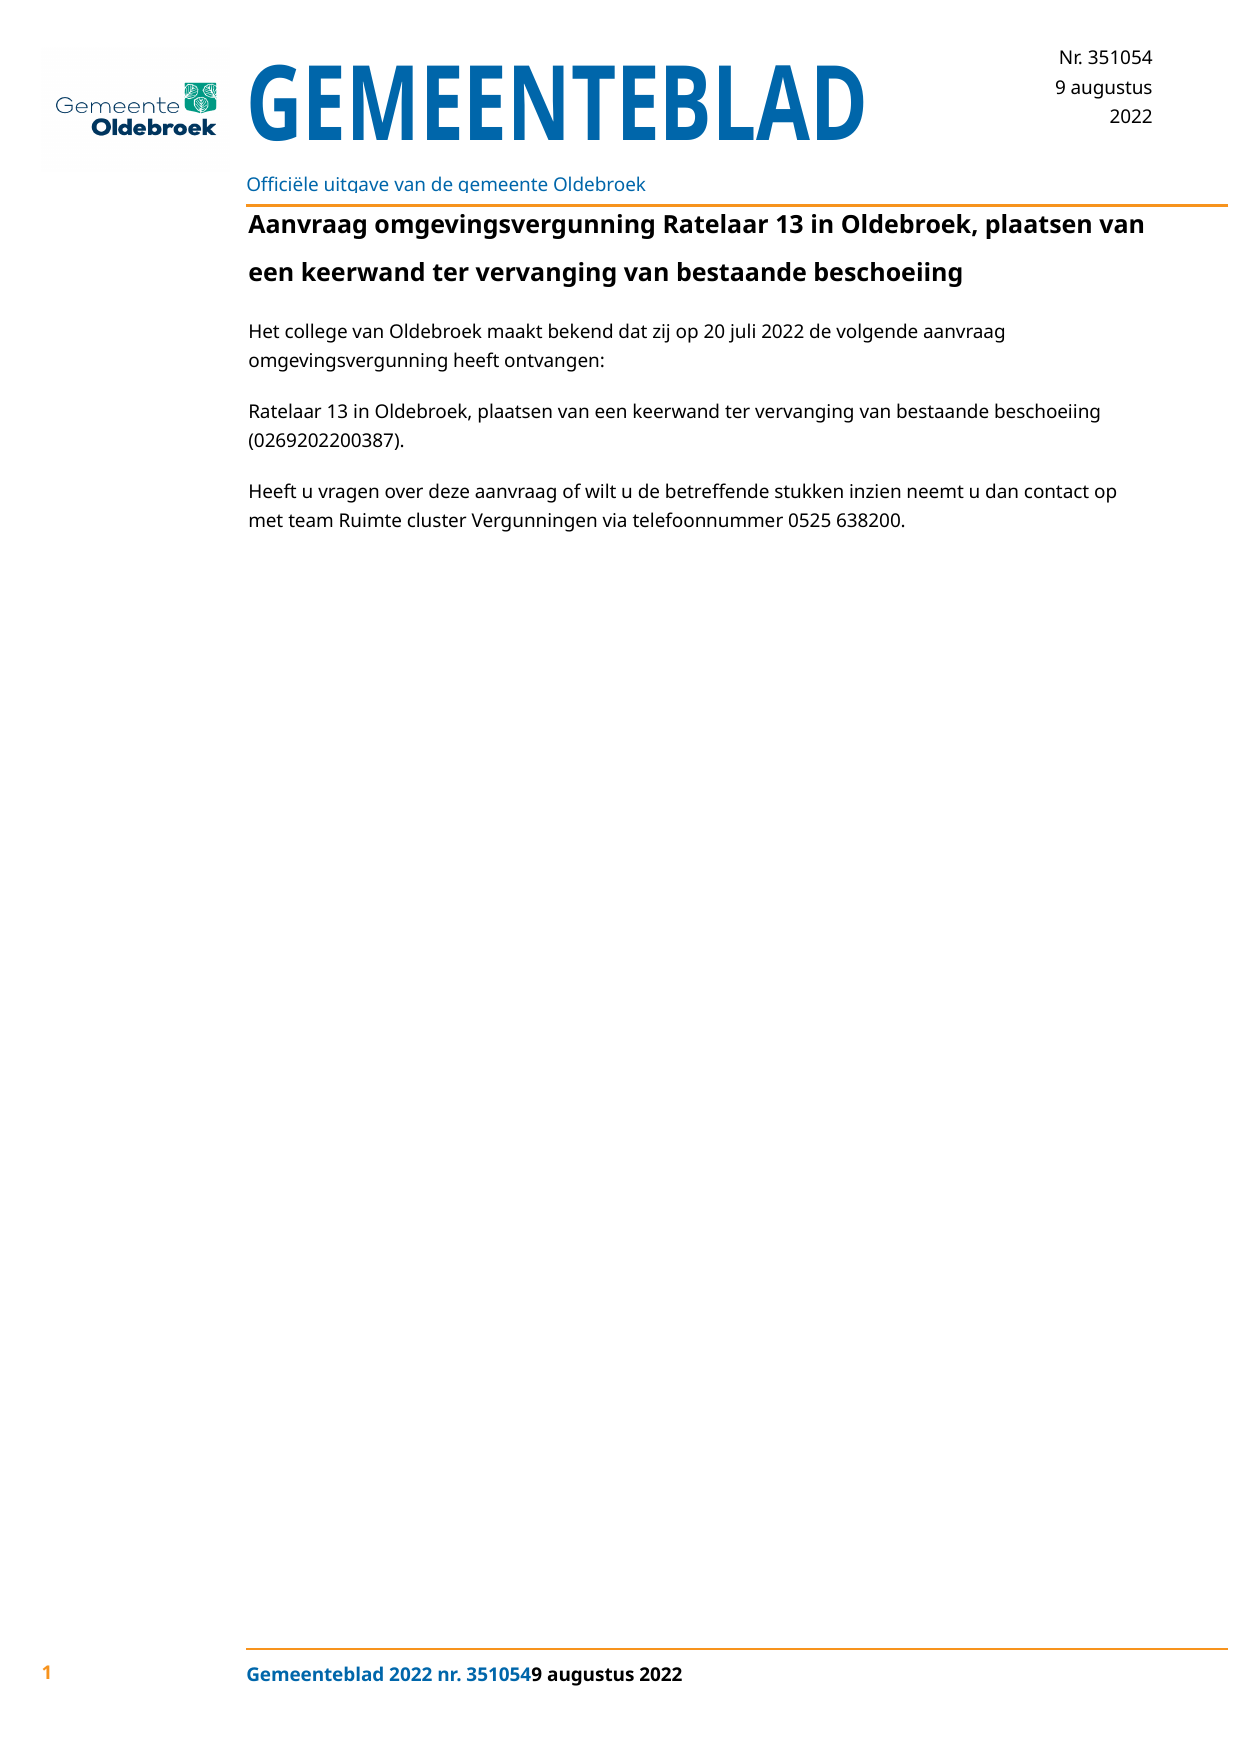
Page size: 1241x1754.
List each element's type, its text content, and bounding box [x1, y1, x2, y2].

text Het college van Oldebroek maakt bekend dat zij op 20 juli 2022 de volgende aanvraag omgevingsvergunning heeft ontvangen: [248, 318, 1152, 373]
picture [41, 47, 231, 172]
text Heeft u vragen over deze aanvraag of wilt u de betreffende stukken inzien neemt u dan contact op met team Ruimte cluster Vergunningen via telefoonnummer 0525 638200. [248, 478, 1152, 533]
text Aanvraag omgevingsvergunning Ratelaar 13 in Oldebroek, plaatsen van een keerwand ter vervanging van bestaande beschoeiing [248, 207, 1152, 288]
text Ratelaar 13 in Oldebroek, plaatsen van een keerwand ter vervanging van bestaande beschoeiing (0269202200387). [248, 398, 1152, 453]
